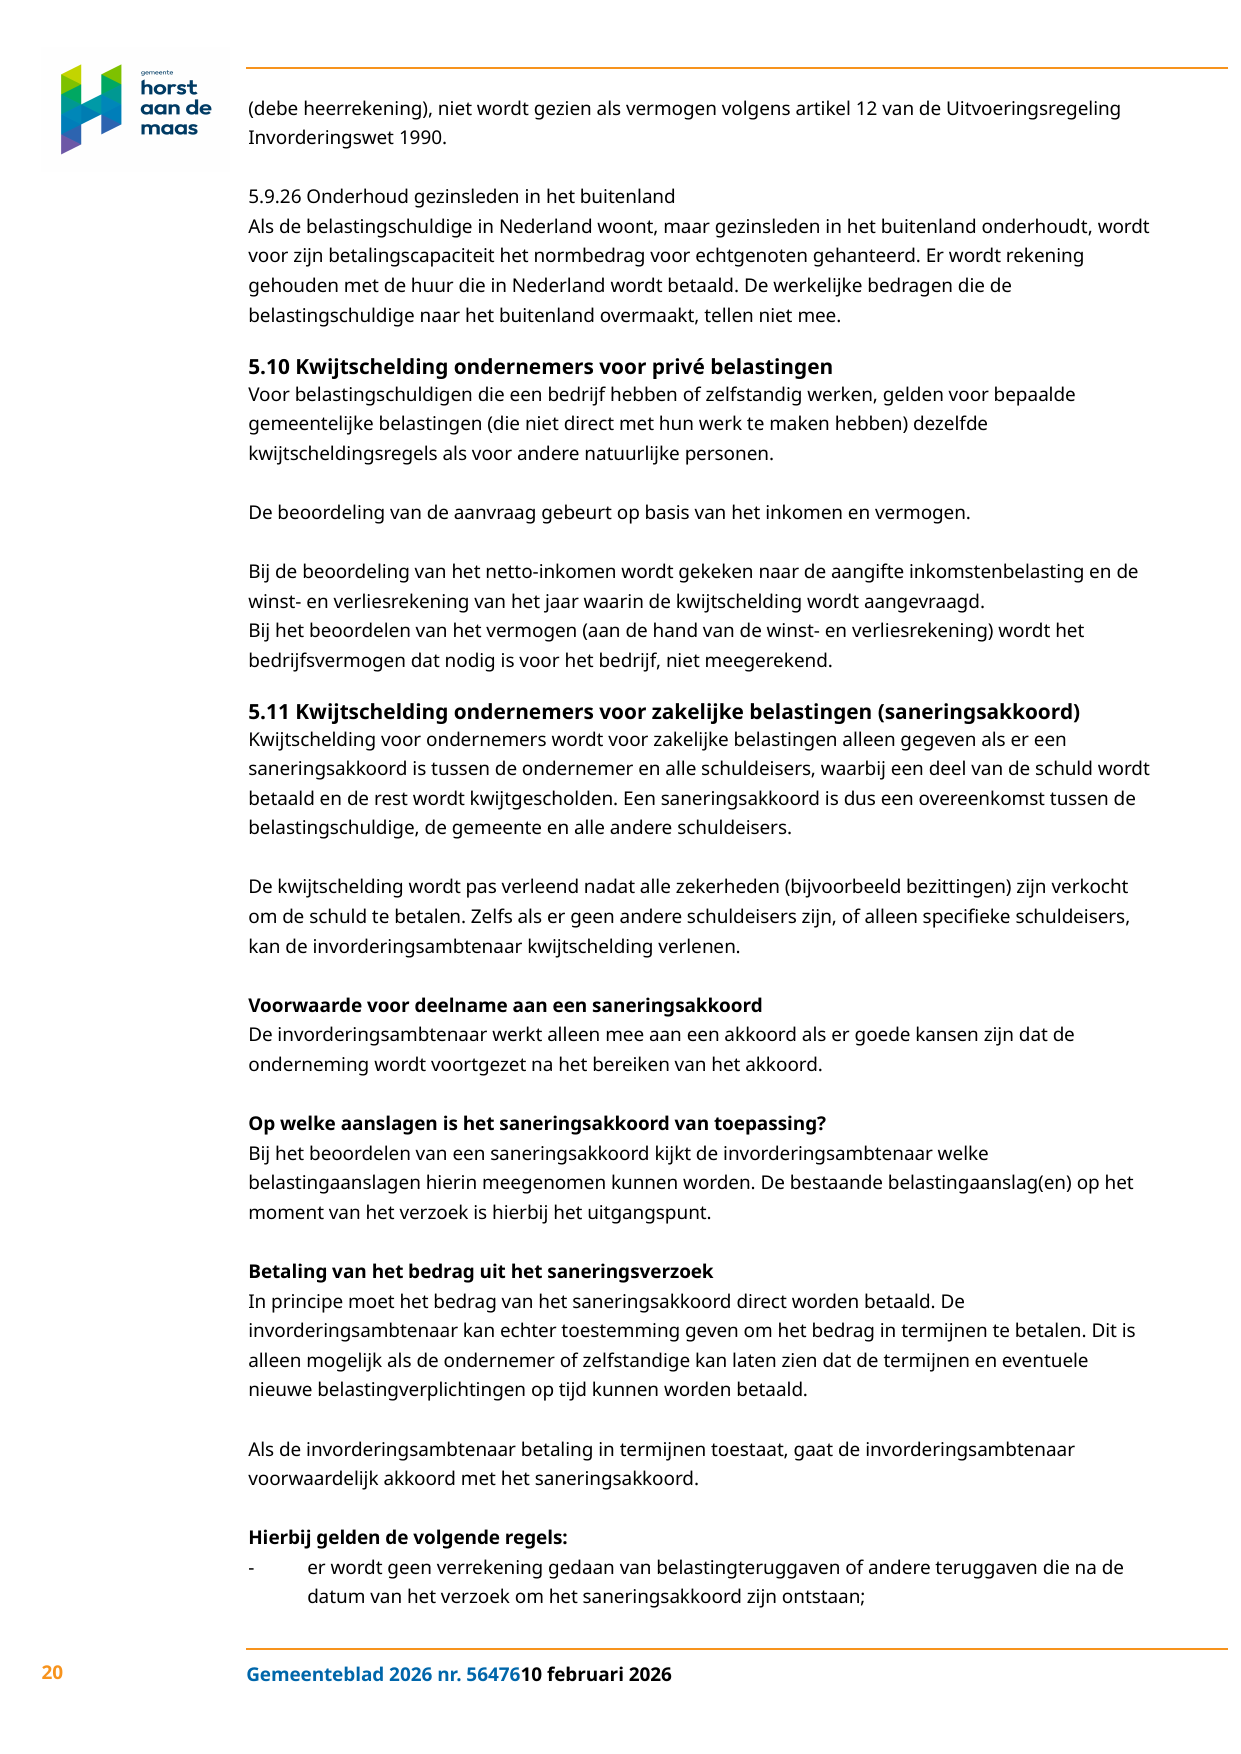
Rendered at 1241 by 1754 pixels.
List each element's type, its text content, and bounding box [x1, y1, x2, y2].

text 5.9.26 Onderhoud gezinsleden in het buitenland [248, 183, 1152, 209]
picture [41, 47, 231, 172]
text Kwijtschelding voor ondernemers wordt voor zakelijke belastingen alleen gegeven als er een saneringsakkoord is tussen de ondernemer en alle schuldeisers, waarbij een deel van de schuld wordt betaald en de rest wordt kwijtgescholden. Een saneringsakkoord is dus een overeenkomst tussen de belastingschuldige, de gemeente en alle andere schuldeisers. [248, 726, 1152, 840]
text Als de invorderingsambtenaar betaling in termijnen toestaat, gaat de invorderingsambtenaar voorwaardelijk akkoord met het saneringsakkoord. [248, 1436, 1152, 1491]
text Bij het beoordelen van het vermogen (aan de hand van de winst- en verliesrekening) wordt het bedrijfsvermogen dat nodig is voor het bedrijf, niet meegerekend. [248, 617, 1152, 673]
text Hierbij gelden de volgende regels: [248, 1524, 1152, 1550]
text Als de belastingschuldige in Nederland woont, maar gezinsleden in het buitenland onderhoudt, wordt voor zijn betalingscapaciteit het normbedrag voor echtgenoten gehanteerd. Er wordt rekening gehouden met de huur die in Nederland wordt betaald. De werkelijke bedragen die de belastingschuldige naar het buitenland overmaakt, tellen niet mee. [248, 213, 1152, 328]
list er wordt geen verrekening gedaan van belastingteruggaven of andere teruggaven die na de datum van het verzoek om het saneringsakkoord zijn ontstaan; [248, 1554, 1152, 1609]
text Bij het beoordelen van een saneringsakkoord kijkt de invorderingsambtenaar welke belastingaanslagen hierin meegenomen kunnen worden. De bestaande belastingaanslag(en) op het moment van het verzoek is hierbij het uitgangspunt. [248, 1140, 1152, 1225]
text 5.11 Kwijtschelding ondernemers voor zakelijke belastingen (saneringsakkoord) [248, 697, 1152, 726]
text (debe heerrekening), niet wordt gezien als vermogen volgens artikel 12 van de Uitvoeringsregeling Invorderingswet 1990. [248, 95, 1152, 150]
text Voorwaarde voor deelname aan een saneringsakkoord [248, 992, 1152, 1018]
text De kwijtschelding wordt pas verleend nadat alle zekerheden (bijvoorbeeld bezittingen) zijn verkocht om de schuld te betalen. Zelfs als er geen andere schuldeisers zijn, of alleen specifieke schuldeisers, kan de invorderingsambtenaar kwijtschelding verlenen. [248, 874, 1152, 959]
text Betaling van het bedrag uit het saneringsverzoek [248, 1258, 1152, 1284]
text In principe moet het bedrag van het saneringsakkoord direct worden betaald. De invorderingsambtenaar kan echter toestemming geven om het bedrag in termijnen te betalen. Dit is alleen mogelijk als de ondernemer of zelfstandige kan laten zien dat de termijnen en eventuele nieuwe belastingverplichtingen op tijd kunnen worden betaald. [248, 1288, 1152, 1402]
text 5.10 Kwijtschelding ondernemers voor privé belastingen [248, 352, 1152, 381]
text De beoordeling van de aanvraag gebeurt op basis van het inkomen en vermogen. [248, 499, 1152, 525]
text De invorderingsambtenaar werkt alleen mee aan een akkoord als er goede kansen zijn dat de onderneming wordt voortgezet na het bereiken van het akkoord. [248, 1022, 1152, 1077]
text Op welke aanslagen is het saneringsakkoord van toepassing? [248, 1110, 1152, 1136]
text Bij de beoordeling van het netto-inkomen wordt gekeken naar de aangifte inkomstenbelasting en de winst- en verliesrekening van het jaar waarin de kwijtschelding wordt aangevraagd. [248, 558, 1152, 613]
text Voor belastingschuldigen die een bedrijf hebben of zelfstandig werken, gelden voor bepaalde gemeentelijke belastingen (die niet direct met hun werk te maken hebben) dezelfde kwijtscheldingsregels als voor andere natuurlijke personen. [248, 381, 1152, 466]
